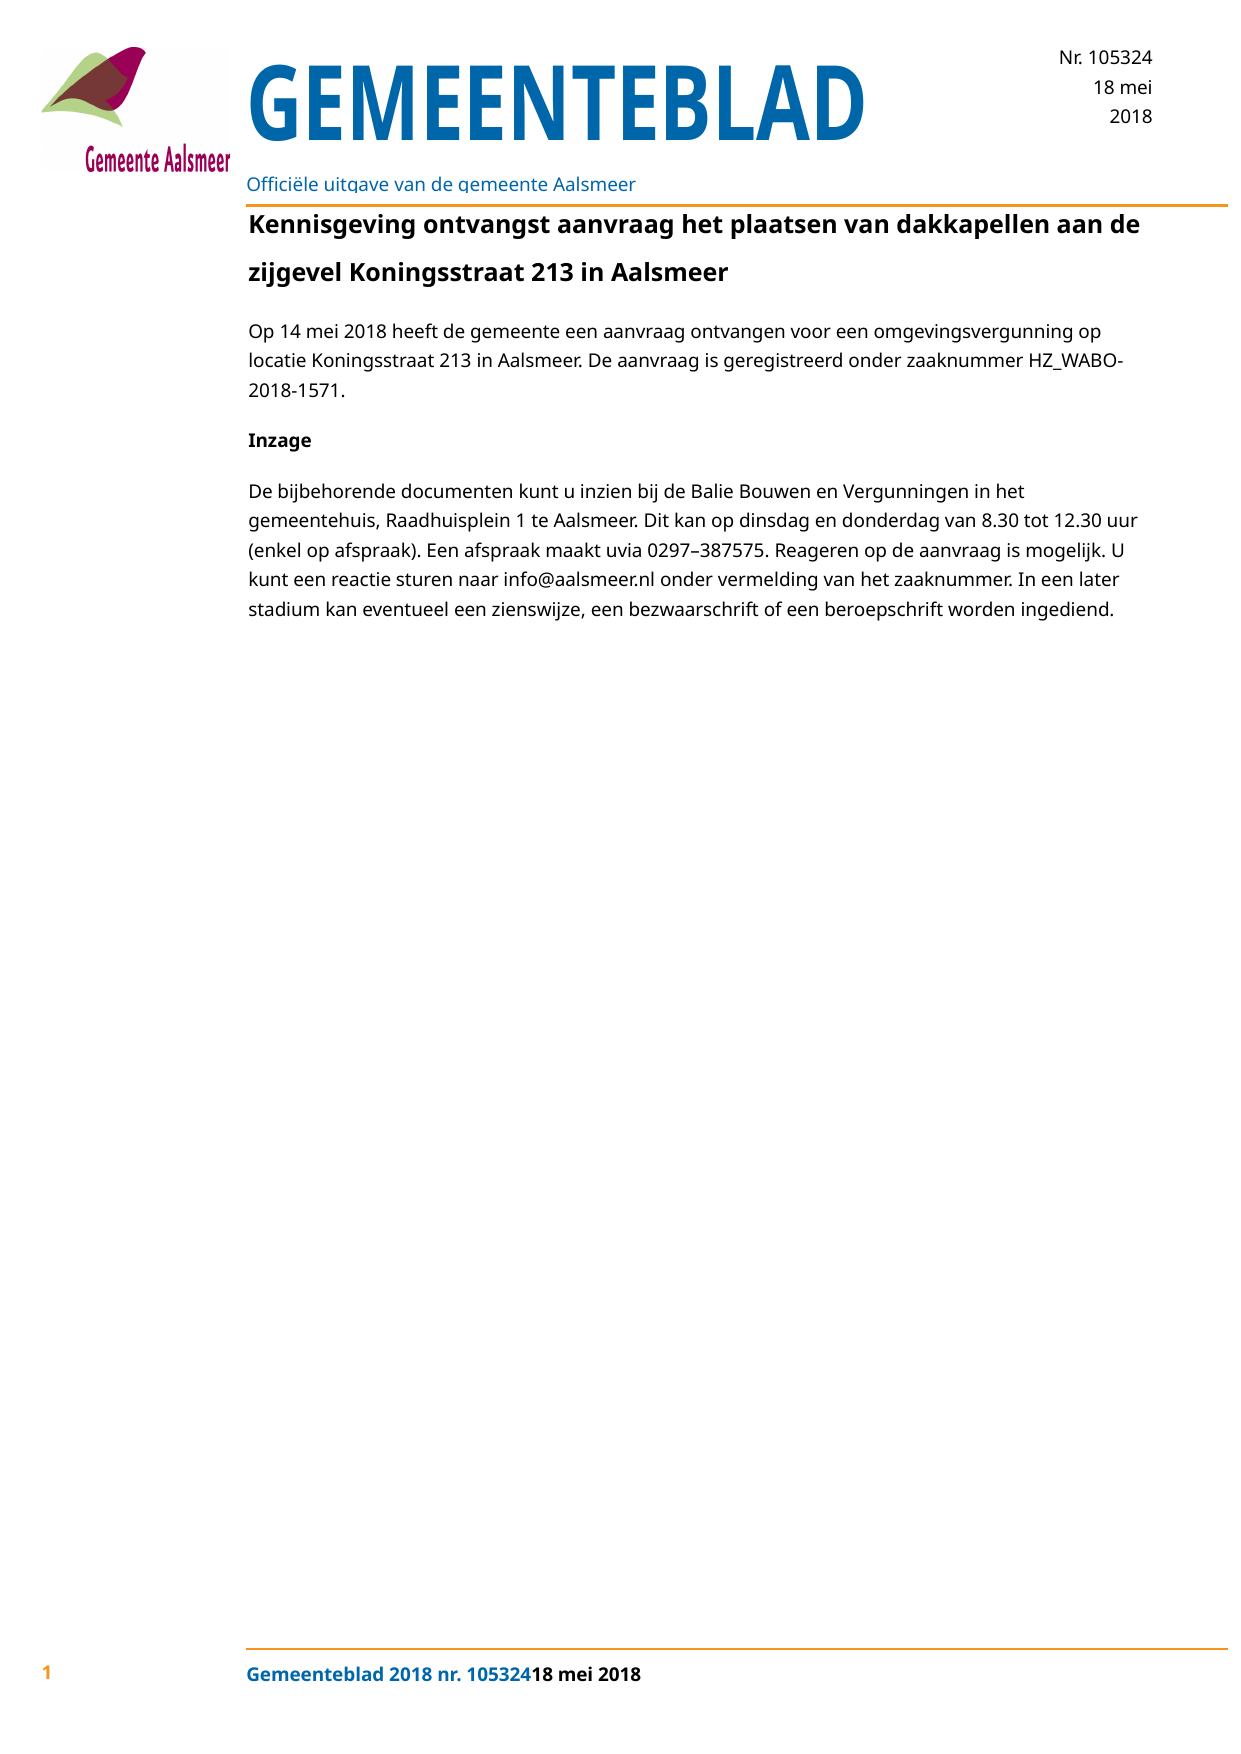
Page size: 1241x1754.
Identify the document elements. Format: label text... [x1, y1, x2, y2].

text Op 14 mei 2018 heeft de gemeente een aanvraag ontvangen voor een omgevingsvergunning op locatie Koningsstraat 213 in Aalsmeer. De aanvraag is geregistreerd onder zaaknummer HZ_WABO-2018-1571. [248, 318, 1152, 403]
text De bijbehorende documenten kunt u inzien bij de Balie Bouwen en Vergunningen in het gemeentehuis, Raadhuisplein 1 te Aalsmeer. Dit kan op dinsdag en donderdag van 8.30 tot 12.30 uur (enkel op afspraak). Een afspraak maakt uvia 0297–387575. Reageren op de aanvraag is mogelijk. U kunt een reactie sturen naar info@aalsmeer.nl onder vermelding van het zaaknummer. In een later stadium kan eventueel een zienswijze, een bezwaarschrift of een beroepschrift worden ingediend. [248, 478, 1152, 622]
text Inzage [248, 427, 1152, 453]
text Kennisgeving ontvangst aanvraag het plaatsen van dakkapellen aan de zijgevel Koningsstraat 213 in Aalsmeer [248, 207, 1152, 288]
picture [41, 47, 231, 172]
